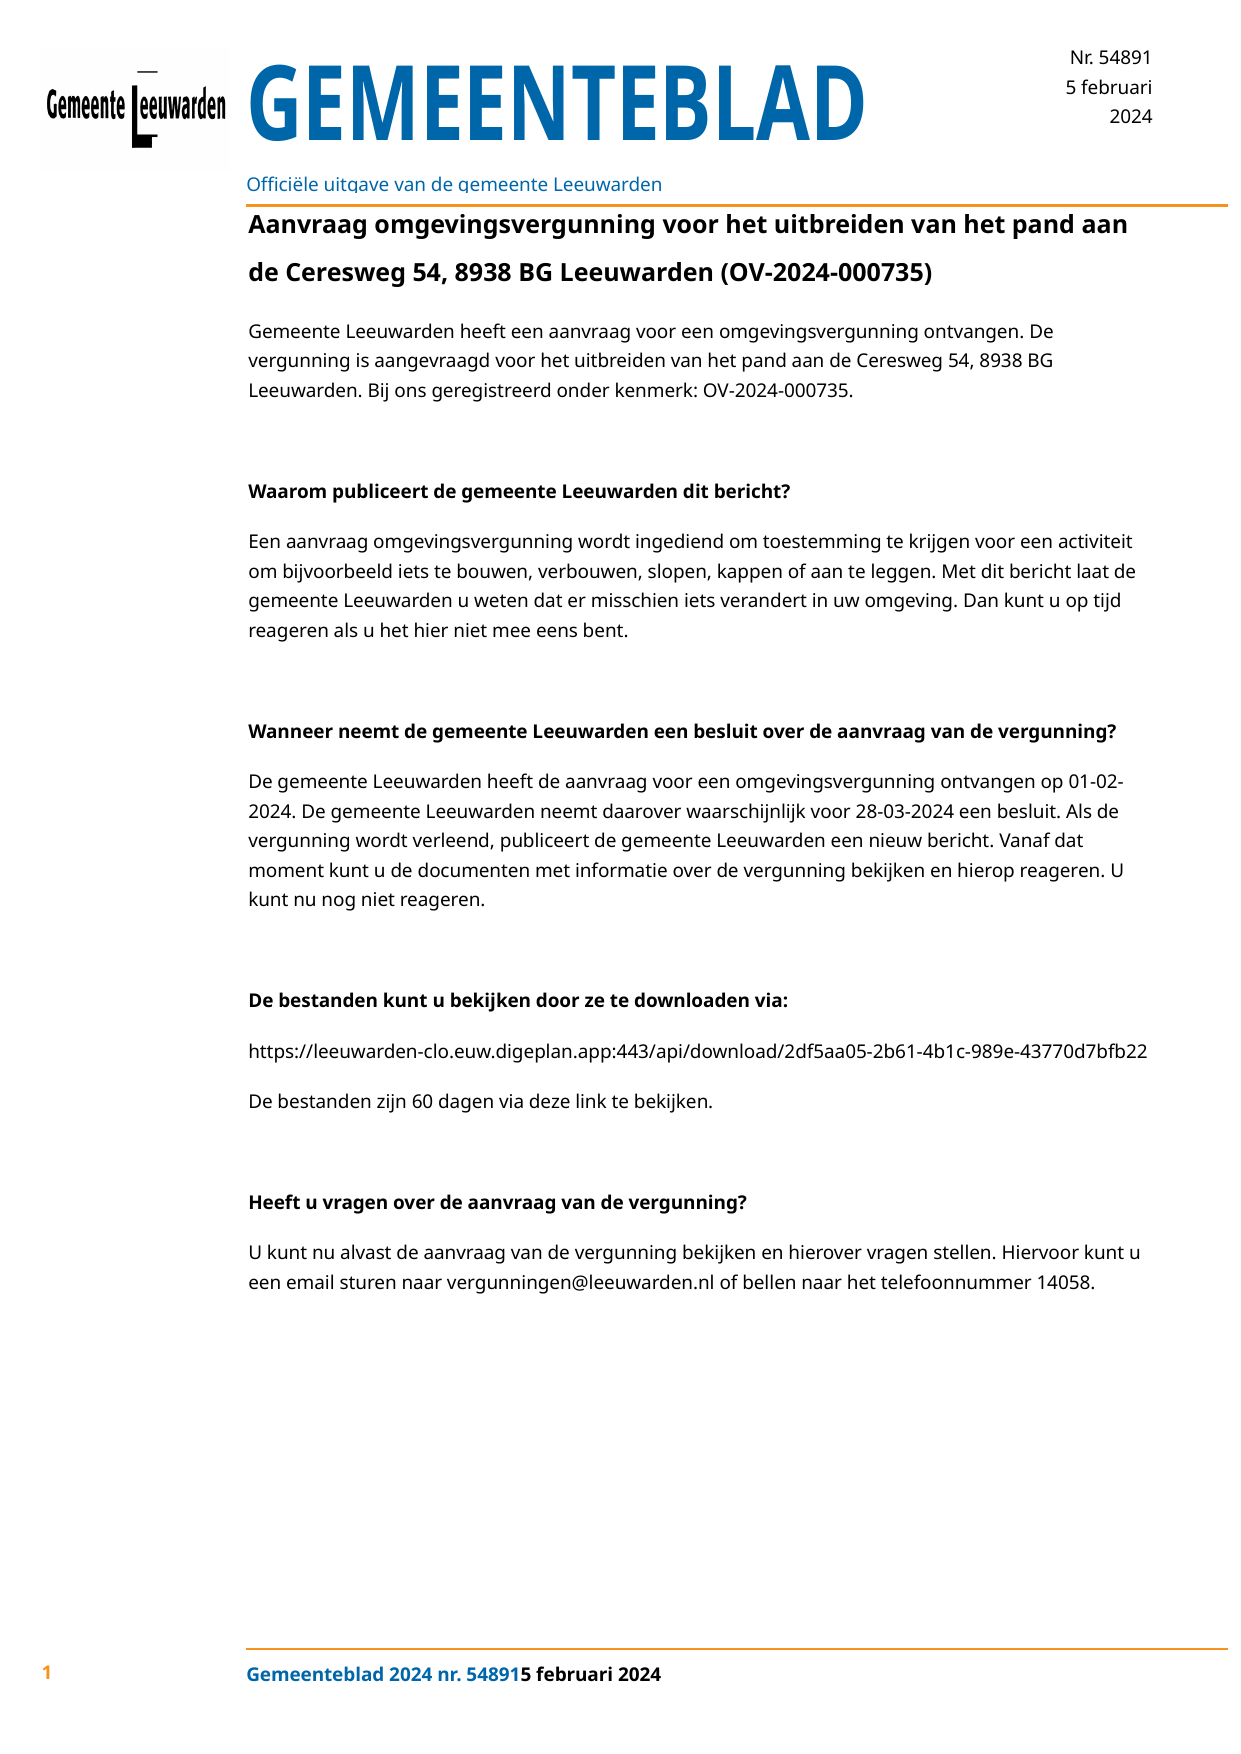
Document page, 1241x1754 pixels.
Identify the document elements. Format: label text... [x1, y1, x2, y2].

text Wanneer neemt de gemeente Leeuwarden een besluit over de aanvraag van de vergunning? [248, 718, 1152, 744]
text De bestanden zijn 60 dagen via deze link te bekijken. [248, 1088, 1152, 1114]
text Een aanvraag omgevingsvergunning wordt ingediend om toestemming te krijgen voor een activiteit om bijvoorbeeld iets te bouwen, verbouwen, slopen, kappen of aan te leggen. Met dit bericht laat de gemeente Leeuwarden u weten dat er misschien iets verandert in uw omgeving. Dan kunt u op tijd reageren als u het hier niet mee eens bent. [248, 528, 1152, 643]
picture [41, 47, 231, 172]
text Gemeente Leeuwarden heeft een aanvraag voor een omgevingsvergunning ontvangen. De vergunning is aangevraagd voor het uitbreiden van het pand aan de Ceresweg 54, 8938 BG Leeuwarden. Bij ons geregistreerd onder kenmerk: OV-2024-000735. [248, 318, 1152, 403]
text Aanvraag omgevingsvergunning voor het uitbreiden van het pand aan de Ceresweg 54, 8938 BG Leeuwarden (OV-2024-000735) [248, 207, 1152, 288]
text Heeft u vragen over de aanvraag van de vergunning? [248, 1189, 1152, 1215]
text https://leeuwarden-clo.euw.digeplan.app:443/api/download/2df5aa05-2b61-4b1c-989e-43770d7bfb22 [248, 1038, 1152, 1064]
text Waarom publiceert de gemeente Leeuwarden dit bericht? [248, 478, 1152, 504]
text U kunt nu alvast de aanvraag van de vergunning bekijken en hierover vragen stellen. Hiervoor kunt u een email sturen naar vergunningen@leeuwarden.nl of bellen naar het telefoonnummer 14058. [248, 1239, 1152, 1295]
text De gemeente Leeuwarden heeft de aanvraag voor een omgevingsvergunning ontvangen op 01-02-2024. De gemeente Leeuwarden neemt daarover waarschijnlijk voor 28-03-2024 een besluit. Als de vergunning wordt verleend, publiceert de gemeente Leeuwarden een nieuw bericht. Vanaf dat moment kunt u de documenten met informatie over de vergunning bekijken en hierop reageren. U kunt nu nog niet reageren. [248, 768, 1152, 912]
text De bestanden kunt u bekijken door ze te downloaden via: [248, 987, 1152, 1013]
